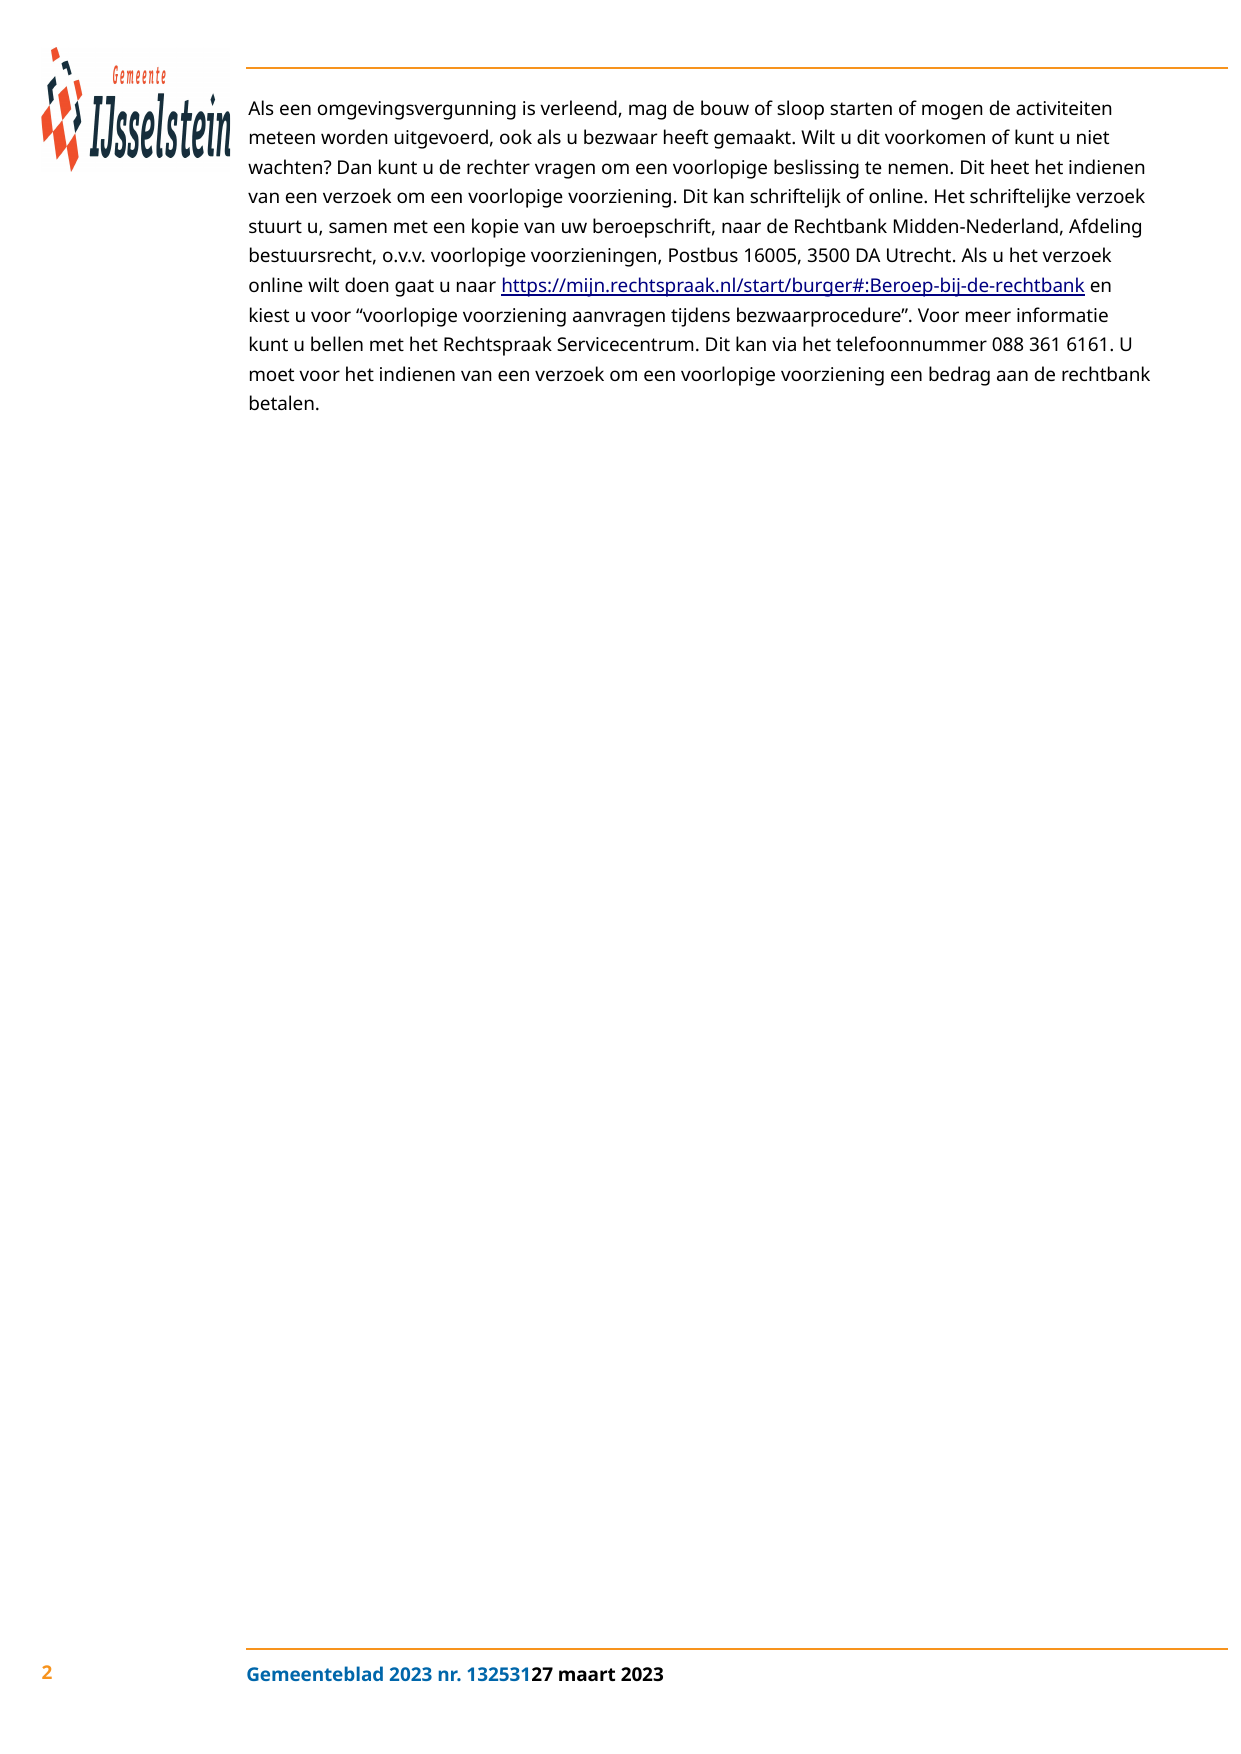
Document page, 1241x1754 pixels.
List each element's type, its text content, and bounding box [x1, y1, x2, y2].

text Als een omgevingsvergunning is verleend, mag de bouw of sloop starten of mogen de activiteiten meteen worden uitgevoerd, ook als u bezwaar heeft gemaakt. Wilt u dit voorkomen of kunt u niet wachten? Dan kunt u de rechter vragen om een voorlopige beslissing te nemen. Dit heet het indienen van een verzoek om een voorlopige voorziening. Dit kan schriftelijk of online. Het schriftelijke verzoek stuurt u, samen met een kopie van uw beroepschrift, naar de Rechtbank Midden-Nederland, Afdeling bestuursrecht, o.v.v. voorlopige voorzieningen, Postbus 16005, 3500 DA Utrecht. Als u het verzoek online wilt doen gaat u naar https://mijn.rechtspraak.nl/start/burger#:Beroep-bij-de-rechtbank en kiest u voor “voorlopige voorziening aanvragen tijdens bezwaarprocedure”. Voor meer informatie kunt u bellen met het Rechtspraak Servicecentrum. Dit kan via het telefoonnummer 088 361 6161. U moet voor het indienen van een verzoek om een voorlopige voorziening een bedrag aan de rechtbank betalen. [248, 95, 1152, 416]
picture [41, 47, 231, 172]
